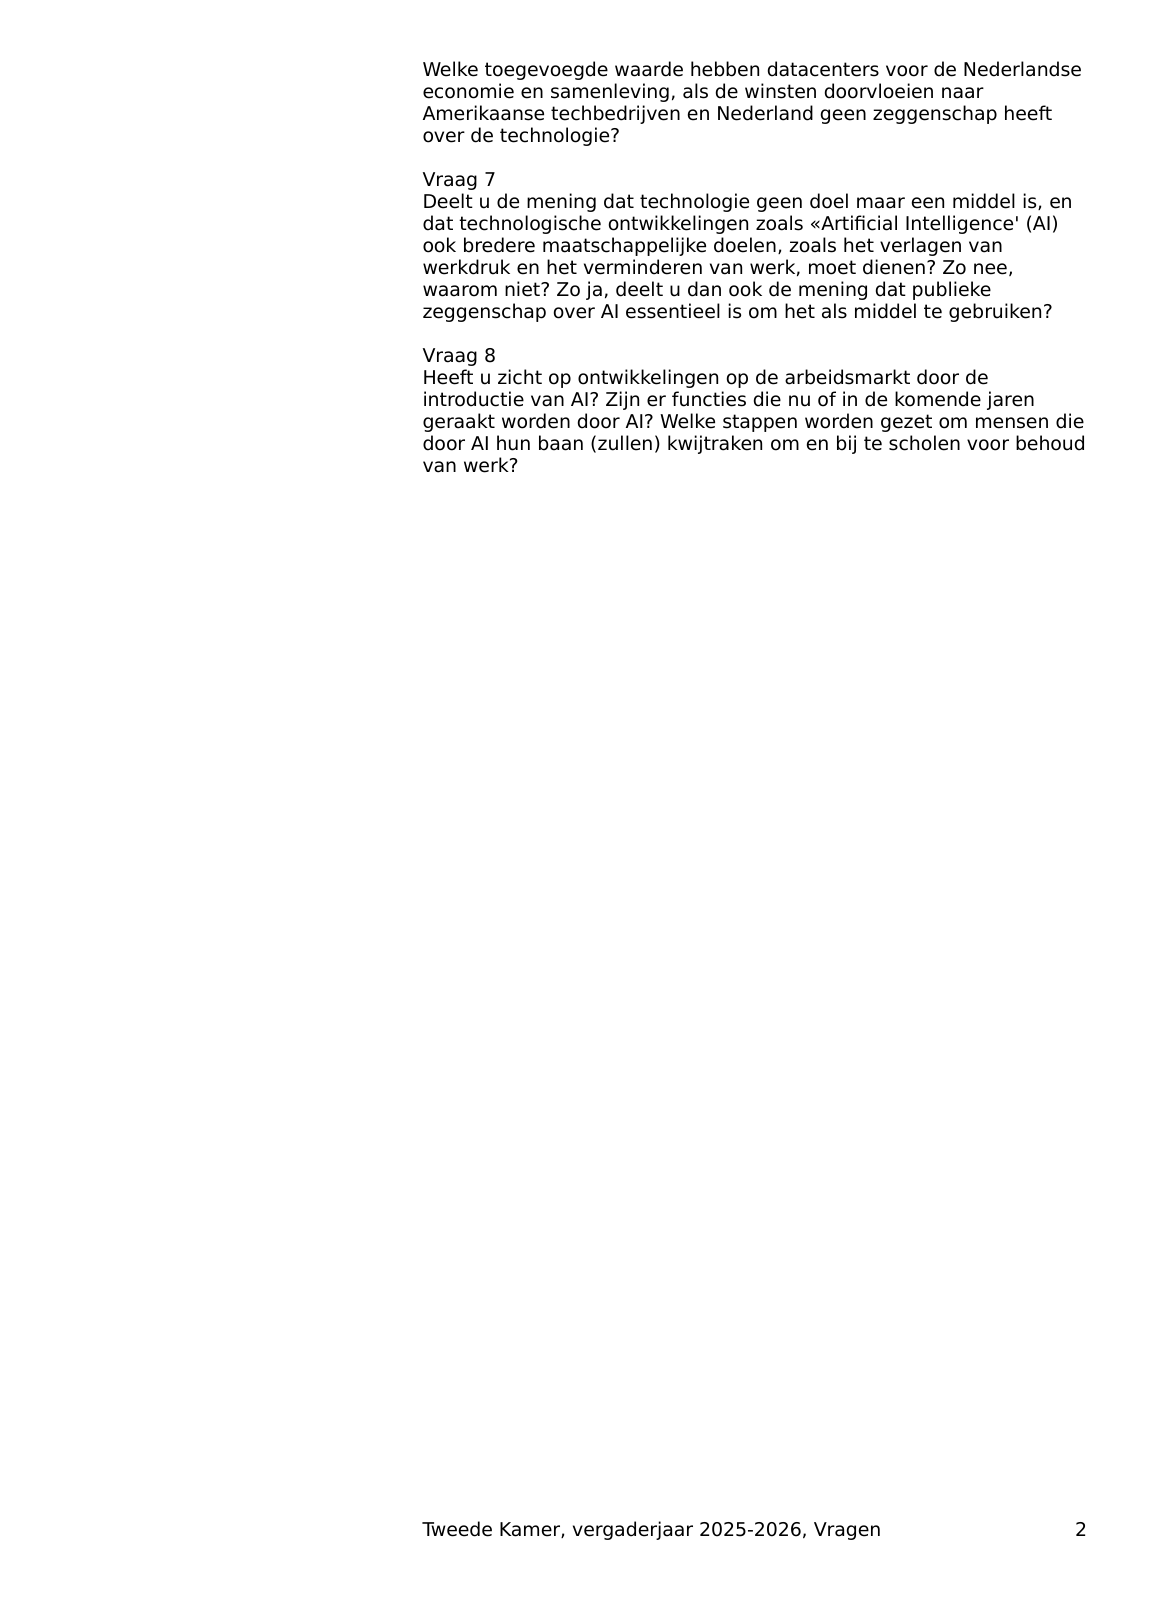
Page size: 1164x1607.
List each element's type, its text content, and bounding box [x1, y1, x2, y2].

text Deelt u de mening dat technologie geen doel maar een middel is, en dat technologische ontwikkelingen zoals «Artificial Intelligence' (AI) ook bredere maatschappelijke doelen, zoals het verlagen van werkdruk en het verminderen van werk, moet dienen? Zo nee, waarom niet? Zo ja, deelt u dan ook de mening dat publieke zeggenschap over AI essentieel is om het als middel te gebruiken? [422, 191, 1087, 323]
text Vraag 8 [422, 345, 1087, 367]
text Welke toegevoegde waarde hebben datacenters voor de Nederlandse economie en samenleving, als de winsten doorvloeien naar Amerikaanse techbedrijven en Nederland geen zeggenschap heeft over de technologie? [422, 59, 1087, 147]
text Vraag 7 [422, 169, 1087, 191]
text Heeft u zicht op ontwikkelingen op de arbeidsmarkt door de introductie van AI? Zijn er functies die nu of in de komende jaren geraakt worden door AI? Welke stappen worden gezet om mensen die door AI hun baan (zullen) kwijtraken om en bij te scholen voor behoud van werk? [422, 367, 1087, 477]
